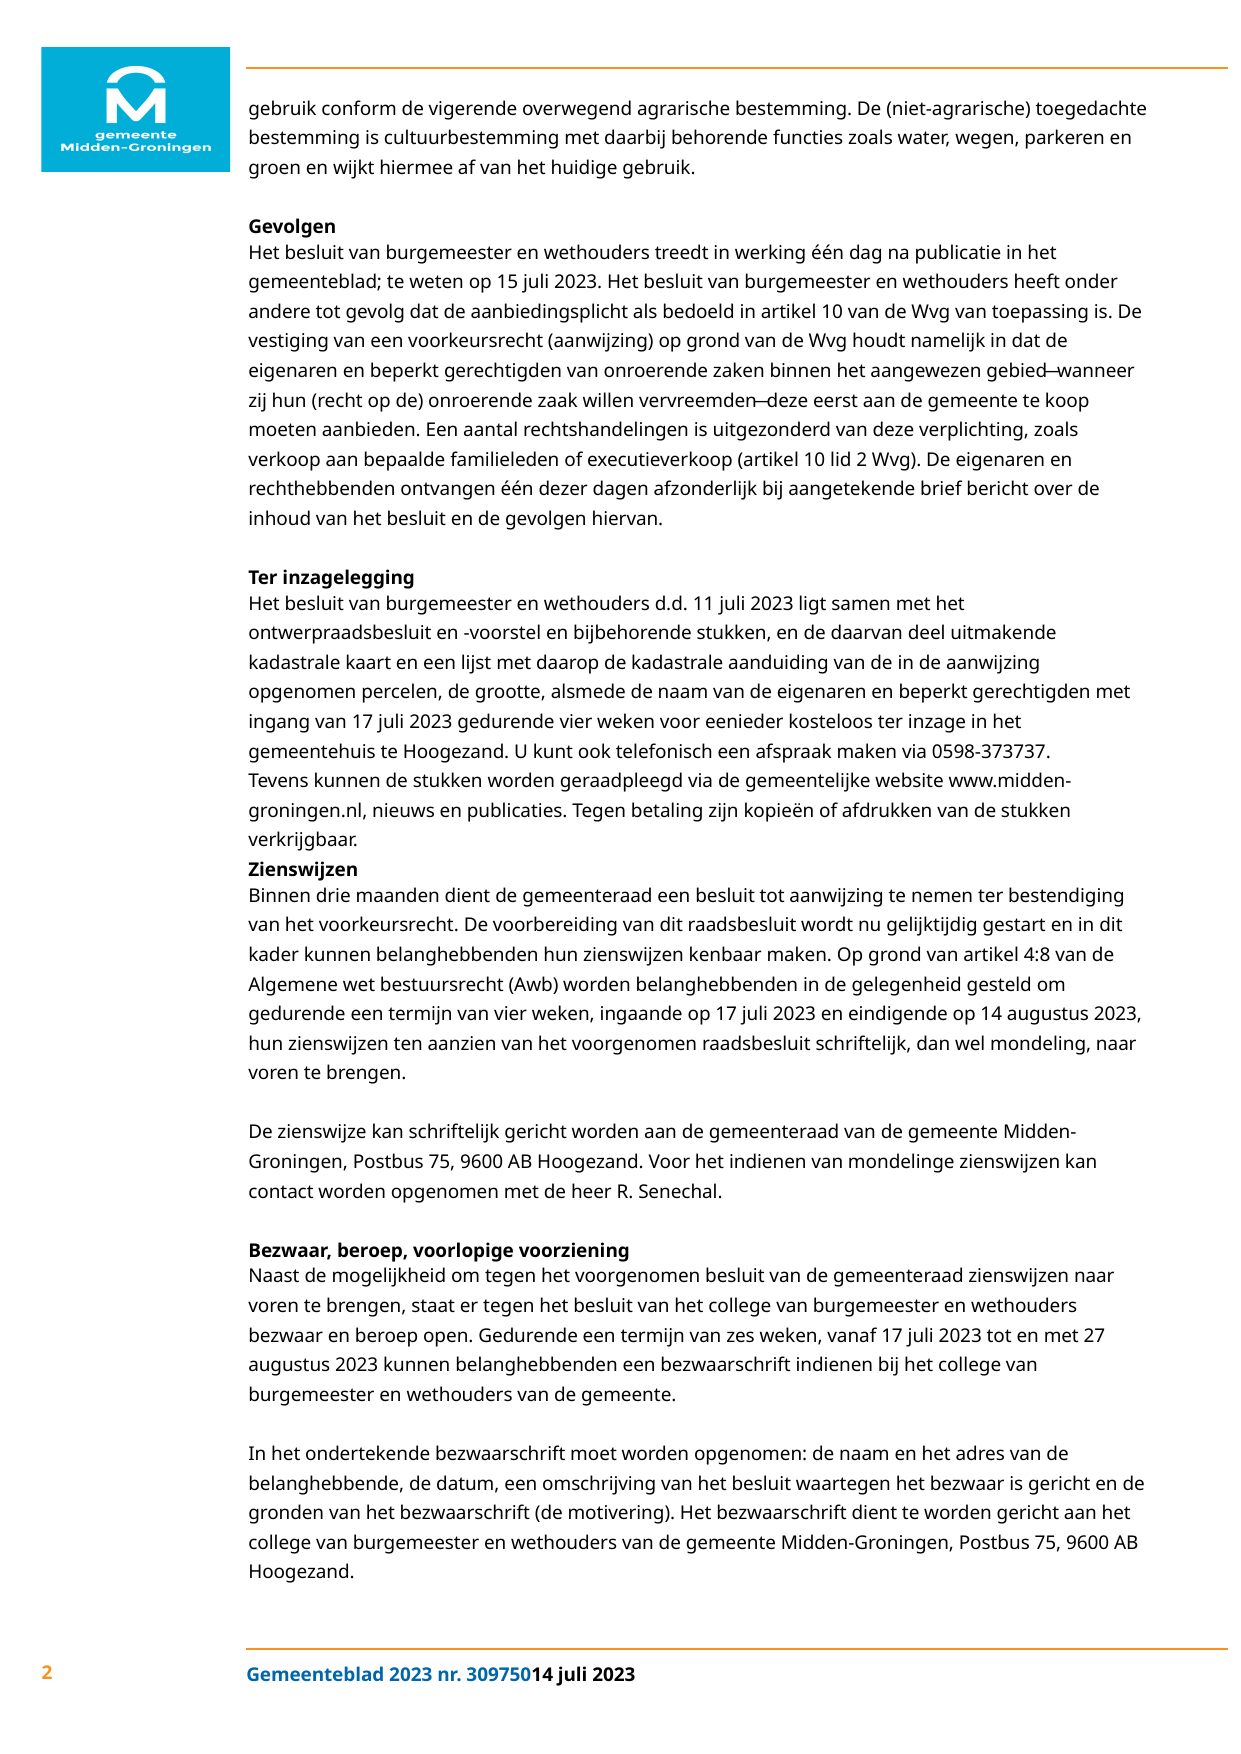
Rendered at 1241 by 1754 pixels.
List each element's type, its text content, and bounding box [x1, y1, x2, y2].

text In het ondertekende bezwaarschrift moet worden opgenomen: de naam en het adres van de belanghebbende, de datum, een omschrijving van het besluit waartegen het bezwaar is gericht en de gronden van het bezwaarschrift (de motivering). Het bezwaarschrift dient te worden gericht aan het college van burgemeester en wethouders van de gemeente Midden-Groningen, Postbus 75, 9600 AB Hoogezand. [248, 1440, 1152, 1584]
text Tevens kunnen de stukken worden geraadpleegd via de gemeentelijke website www.midden-groningen.nl, nieuws en publicaties. Tegen betaling zijn kopieën of afdrukken van de stukken verkrijgbaar. [248, 767, 1152, 852]
text Zienswijzen [248, 856, 1152, 882]
text Het besluit van burgemeester en wethouders d.d. 11 juli 2023 ligt samen met het ontwerpraadsbesluit en -voorstel en bijbehorende stukken, en de daarvan deel uitmakende kadastrale kaart en een lijst met daarop de kadastrale aanduiding van de in de aanwijzing opgenomen percelen, de grootte, alsmede de naam van de eigenaren en beperkt gerechtigden met ingang van 17 juli 2023 gedurende vier weken voor eenieder kosteloos ter inzage in het gemeentehuis te Hoogezand. U kunt ook telefonisch een afspraak maken via 0598-373737. [248, 590, 1152, 764]
text Naast de mogelijkheid om tegen het voorgenomen besluit van de gemeenteraad zienswijzen naar voren te brengen, staat er tegen het besluit van het college van burgemeester en wethouders bezwaar en beroep open. Gedurende een termijn van zes weken, vanaf 17 juli 2023 tot en met 27 augustus 2023 kunnen belanghebbenden een bezwaarschrift indienen bij het college van burgemeester en wethouders van de gemeente. [248, 1263, 1152, 1407]
picture [107, 89, 165, 122]
text Binnen drie maanden dient de gemeenteraad een besluit tot aanwijzing te nemen ter bestendiging van het voorkeursrecht. De voorbereiding van dit raadsbesluit wordt nu gelijktijdig gestart en in dit kader kunnen belanghebbenden hun zienswijzen kenbaar maken. Op grond van artikel 4:8 van de Algemene wet bestuursrecht (Awb) worden belanghebbenden in de gelegenheid gesteld om gedurende een termijn van vier weken, ingaande op 17 juli 2023 en eindigende op 14 augustus 2023, hun zienswijzen ten aanzien van het voorgenomen raadsbesluit schriftelijk, dan wel mondeling, naar voren te brengen. [248, 882, 1152, 1085]
text Het besluit van burgemeester en wethouders treedt in werking één dag na publicatie in het gemeenteblad; te weten op 15 juli 2023. Het besluit van burgemeester en wethouders heeft onder andere tot gevolg dat de aanbiedingsplicht als bedoeld in artikel 10 van de Wvg van toepassing is. De vestiging van een voorkeursrecht (aanwijzing) op grond van de Wvg houdt namelijk in dat de eigenaren en beperkt gerechtigden van onroerende zaken binnen het aangewezen gebied ̶ wanneer zij hun (recht op de) onroerende zaak willen vervreemden ̶ deze eerst aan de gemeente te koop moeten aanbieden. Een aantal rechtshandelingen is uitgezonderd van deze verplichting, zoals verkoop aan bepaalde familieleden of executieverkoop (artikel 10 lid 2 Wvg). De eigenaren en rechthebbenden ontvangen één dezer dagen afzonderlijk bij aangetekende brief bericht over de inhoud van het besluit en de gevolgen hiervan. [248, 239, 1152, 531]
text De zienswijze kan schriftelijk gericht worden aan de gemeenteraad van de gemeente Midden-Groningen, Postbus 75, 9600 AB Hoogezand. Voor het indienen van mondelinge zienswijzen kan contact worden opgenomen met de heer R. Senechal. [248, 1119, 1152, 1203]
text Gevolgen [248, 213, 1152, 239]
text Bezwaar, beroep, voorlopige voorziening [248, 1237, 1152, 1263]
text gebruik conform de vigerende overwegend agrarische bestemming. De (niet-agrarische) toegedachte bestemming is cultuurbestemming met daarbij behorende functies zoals water, wegen, parkeren en groen en wijkt hiermee af van het huidige gebruik. [248, 95, 1152, 180]
text Ter inzagelegging [248, 564, 1152, 590]
picture [184, 146, 190, 153]
picture [108, 66, 164, 82]
